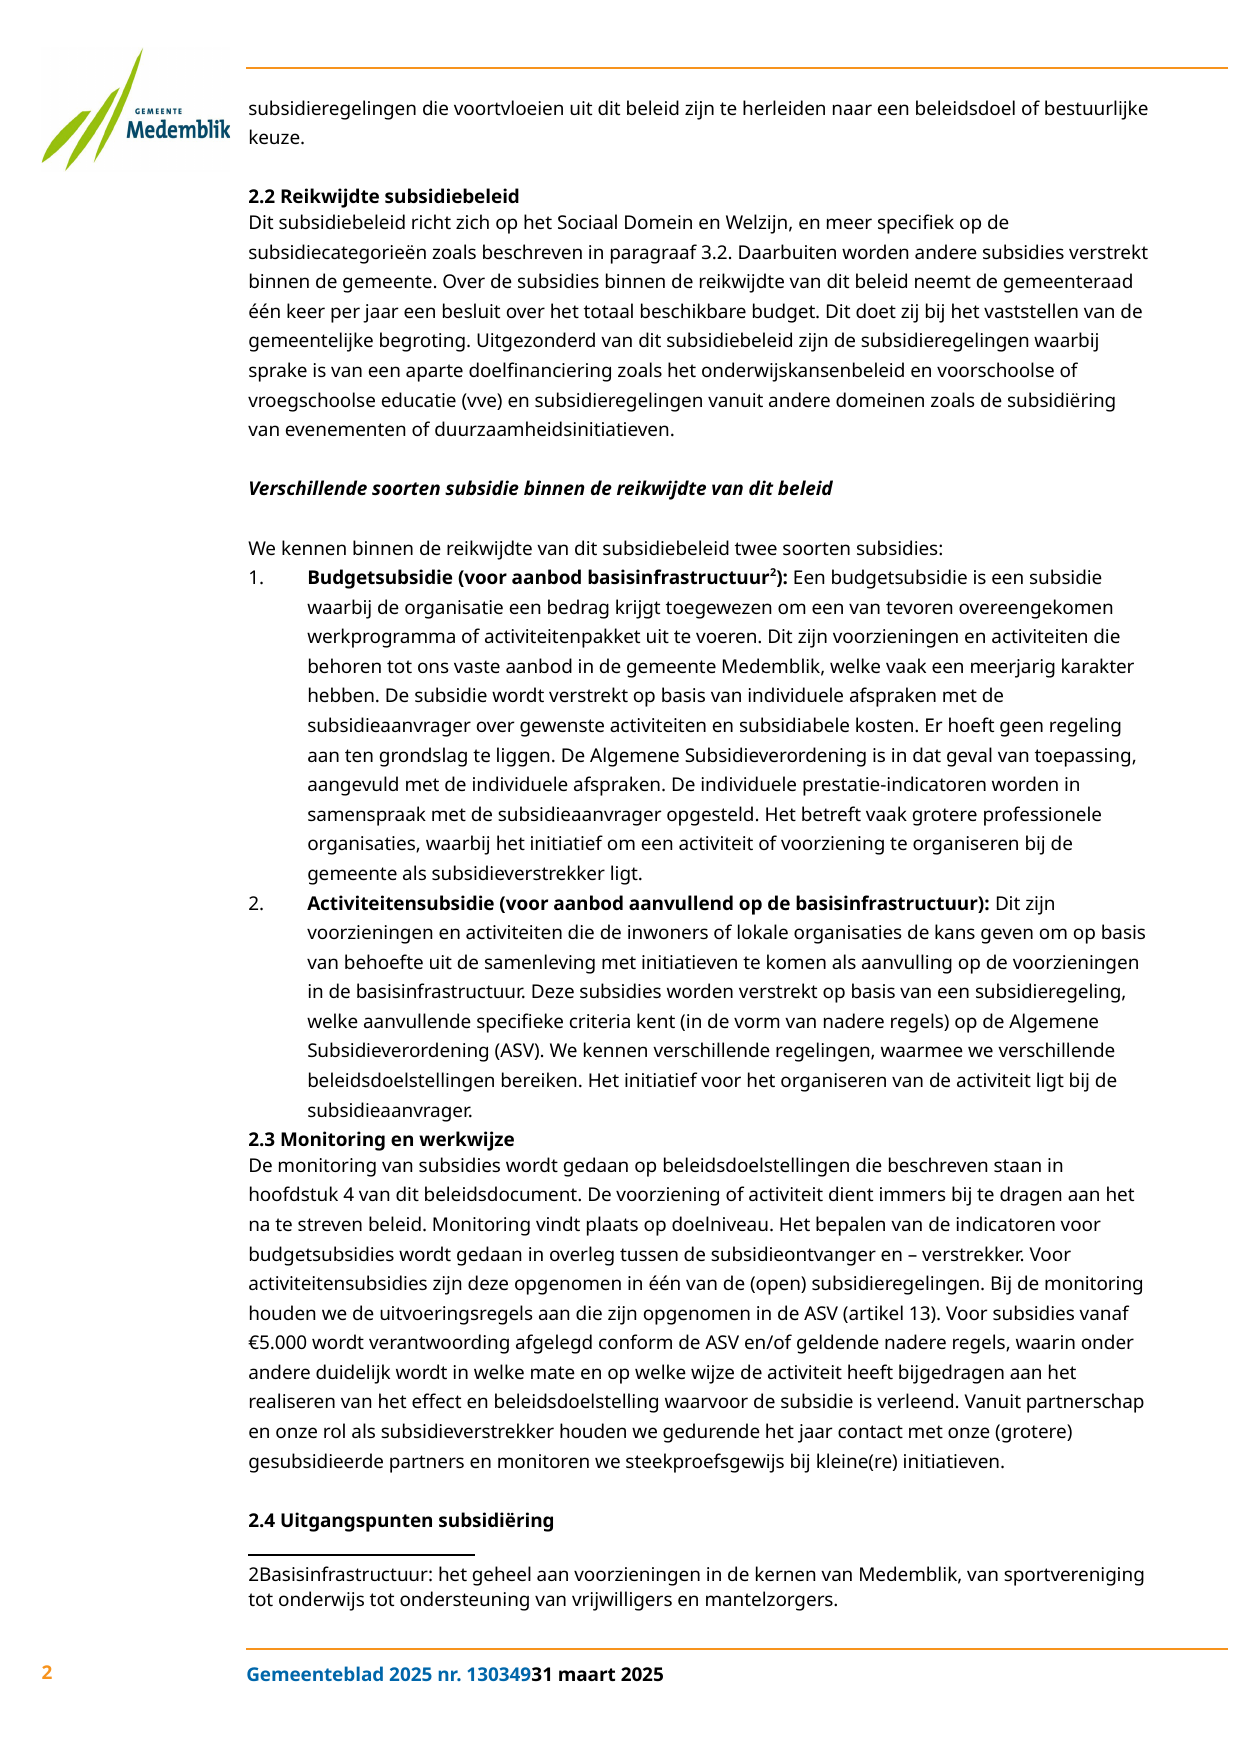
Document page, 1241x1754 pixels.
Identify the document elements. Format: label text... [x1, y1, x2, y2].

text Verschillende soorten subsidie binnen de reikwijdte van dit beleid [248, 476, 1152, 501]
text We kennen binnen de reikwijdte van dit subsidiebeleid twee soorten subsidies: [248, 535, 1152, 560]
text 2.3 Monitoring en werkwijze [248, 1126, 1152, 1152]
text Dit subsidiebeleid richt zich op het Sociaal Domein en Welzijn, en meer specifiek op de subsidiecategorieën zoals beschreven in paragraaf 3.2. Daarbuiten worden andere subsidies verstrekt binnen de gemeente. Over de subsidies binnen de reikwijdte van dit beleid neemt de gemeenteraad één keer per jaar een besluit over het totaal beschikbare budget. Dit doet zij bij het vaststellen van de gemeentelijke begroting. Uitgezonderd van dit subsidiebeleid zijn de subsidieregelingen waarbij sprake is van een aparte doelfinanciering zoals het onderwijskansenbeleid en voorschoolse of vroegschoolse educatie (vve) en subsidieregelingen vanuit andere domeinen zoals de subsidiëring van evenementen of duurzaamheidsinitiatieven. [248, 209, 1152, 442]
text De monitoring van subsidies wordt gedaan op beleidsdoelstellingen die beschreven staan in hoofdstuk 4 van dit beleidsdocument. De voorziening of activiteit dient immers bij te dragen aan het na te streven beleid. Monitoring vindt plaats op doelniveau. Het bepalen van de indicatoren voor budgetsubsidies wordt gedaan in overleg tussen de subsidieontvanger en – verstrekker. Voor activiteitensubsidies zijn deze opgenomen in één van de (open) subsidieregelingen. Bij de monitoring houden we de uitvoeringsregels aan die zijn opgenomen in de ASV (artikel 13). Voor subsidies vanaf €5.000 wordt verantwoording afgelegd conform de ASV en/of geldende nadere regels, waarin onder andere duidelijk wordt in welke mate en op welke wijze de activiteit heeft bijgedragen aan het realiseren van het effect en beleidsdoelstelling waarvoor de subsidie is verleend. Vanuit partnerschap en onze rol als subsidieverstrekker houden we gedurende het jaar contact met onze (grotere) gesubsidieerde partners en monitoren we steekproefsgewijs bij kleine(re) initiatieven. [248, 1152, 1152, 1474]
list Budgetsubsidie (voor aanbod basisinfrastructuur): Een budgetsubsidie is een subsidie waarbij de organisatie een bedrag krijgt toegewezen om een van tevoren overeengekomen werkprogramma of activiteitenpakket uit te voeren. Dit zijn voorzieningen en activiteiten die behoren tot ons vaste aanbod in de gemeente Medemblik, welke vaak een meerjarig karakter hebben. De subsidie wordt verstrekt op basis van individuele afspraken met de subsidieaanvrager over gewenste activiteiten en subsidiabele kosten. Er hoeft geen regeling aan ten grondslag te liggen. De Algemene Subsidieverordening is in dat geval van toepassing, aangevuld met de individuele afspraken. De individuele prestatie-indicatoren worden in samenspraak met de subsidieaanvrager opgesteld. Het betreft vaak grotere professionele organisaties, waarbij het initiatief om een activiteit of voorziening te organiseren bij de gemeente als subsidieverstrekker ligt. [248, 564, 1152, 886]
picture [41, 47, 231, 172]
text 2.4 Uitgangspunten subsidiëring [248, 1507, 1152, 1533]
list Basisinfrastructuur: het geheel aan voorzieningen in de kernen van Medemblik, van sportvereniging tot onderwijs tot ondersteuning van vrijwilligers en mantelzorgers. [248, 1561, 1152, 1612]
list Activiteitensubsidie (voor aanbod aanvullend op de basisinfrastructuur): Dit zijn voorzieningen en activiteiten die de inwoners of lokale organisaties de kans geven om op basis van behoefte uit de samenleving met initiatieven te komen als aanvulling op de voorzieningen in de basisinfrastructuur. Deze subsidies worden verstrekt op basis van een subsidieregeling, welke aanvullende specifieke criteria kent (in de vorm van nadere regels) op de Algemene Subsidieverordening (ASV). We kennen verschillende regelingen, waarmee we verschillende beleidsdoelstellingen bereiken. Het initiatief voor het organiseren van de activiteit ligt bij de subsidieaanvrager. [248, 890, 1152, 1122]
text subsidieregelingen die voortvloeien uit dit beleid zijn te herleiden naar een beleidsdoel of bestuurlijke keuze. [248, 95, 1152, 150]
text 2.2 Reikwijdte subsidiebeleid [248, 183, 1152, 209]
